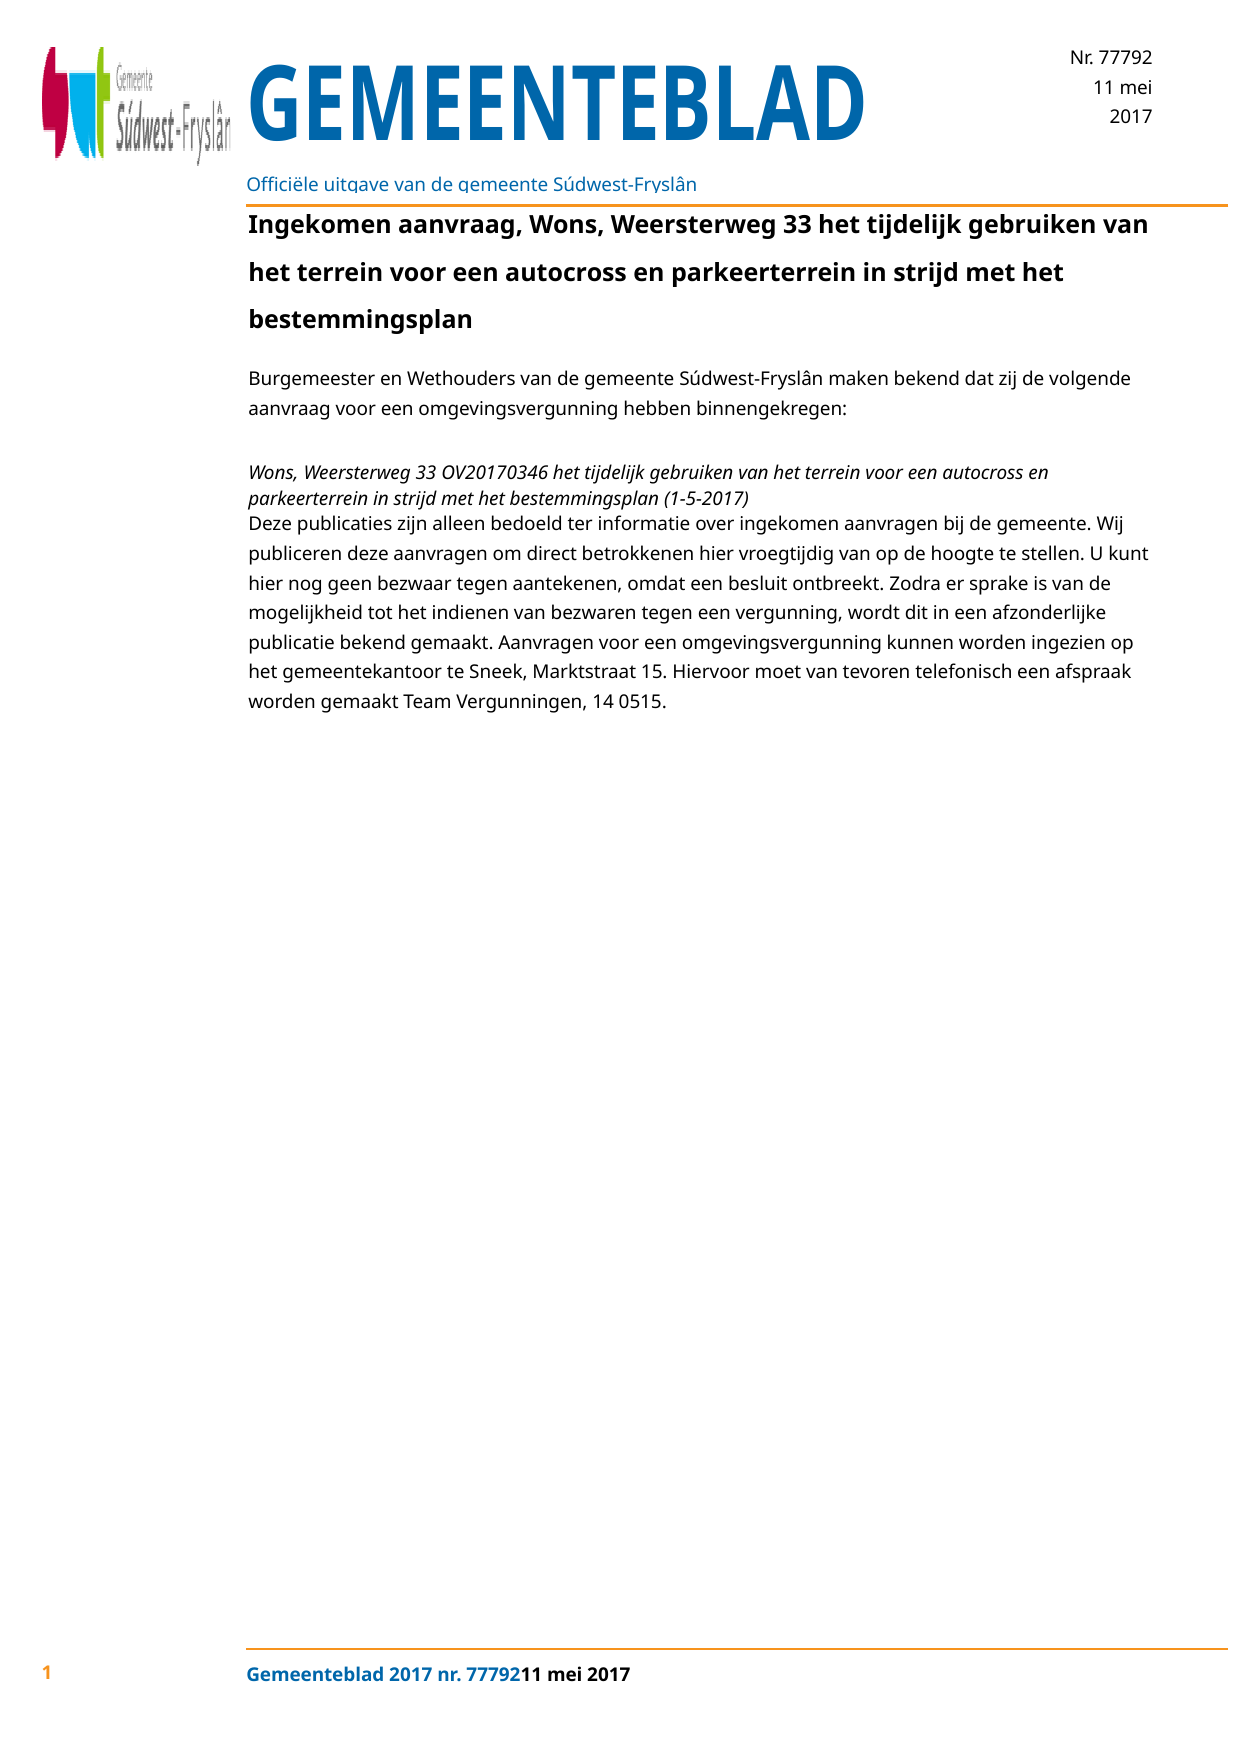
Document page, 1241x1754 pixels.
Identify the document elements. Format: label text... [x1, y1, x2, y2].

text Ingekomen aanvraag, Wons, Weersterweg 33 het tijdelijk gebruiken van het terrein voor een autocross en parkeerterrein in strijd met het bestemmingsplan [248, 207, 1152, 336]
text Wons, Weersterweg 33 OV20170346 het tijdelijk gebruiken van het terrein voor een autocross en parkeerterrein in strijd met het bestemmingsplan (1-5-2017) [248, 459, 1152, 511]
text Burgemeester en Wethouders van de gemeente Súdwest-Fryslân maken bekend dat zij de volgende aanvraag voor een omgevingsvergunning hebben binnengekregen: [248, 366, 1152, 421]
text Deze publicaties zijn alleen bedoeld ter informatie over ingekomen aanvragen bij de gemeente. Wij publiceren deze aanvragen om direct betrokkenen hier vroegtijdig van op de hoogte te stellen. U kunt hier nog geen bezwaar tegen aantekenen, omdat een besluit ontbreekt. Zodra er sprake is van de mogelijkheid tot het indienen van bezwaren tegen een vergunning, wordt dit in een afzonderlijke publicatie bekend gemaakt. Aanvragen voor een omgevingsvergunning kunnen worden ingezien op het gemeentekantoor te Sneek, Marktstraat 15. Hiervoor moet van tevoren telefonisch een afspraak worden gemaakt Team Vergunningen, 14 0515. [248, 511, 1152, 714]
picture [41, 47, 231, 172]
